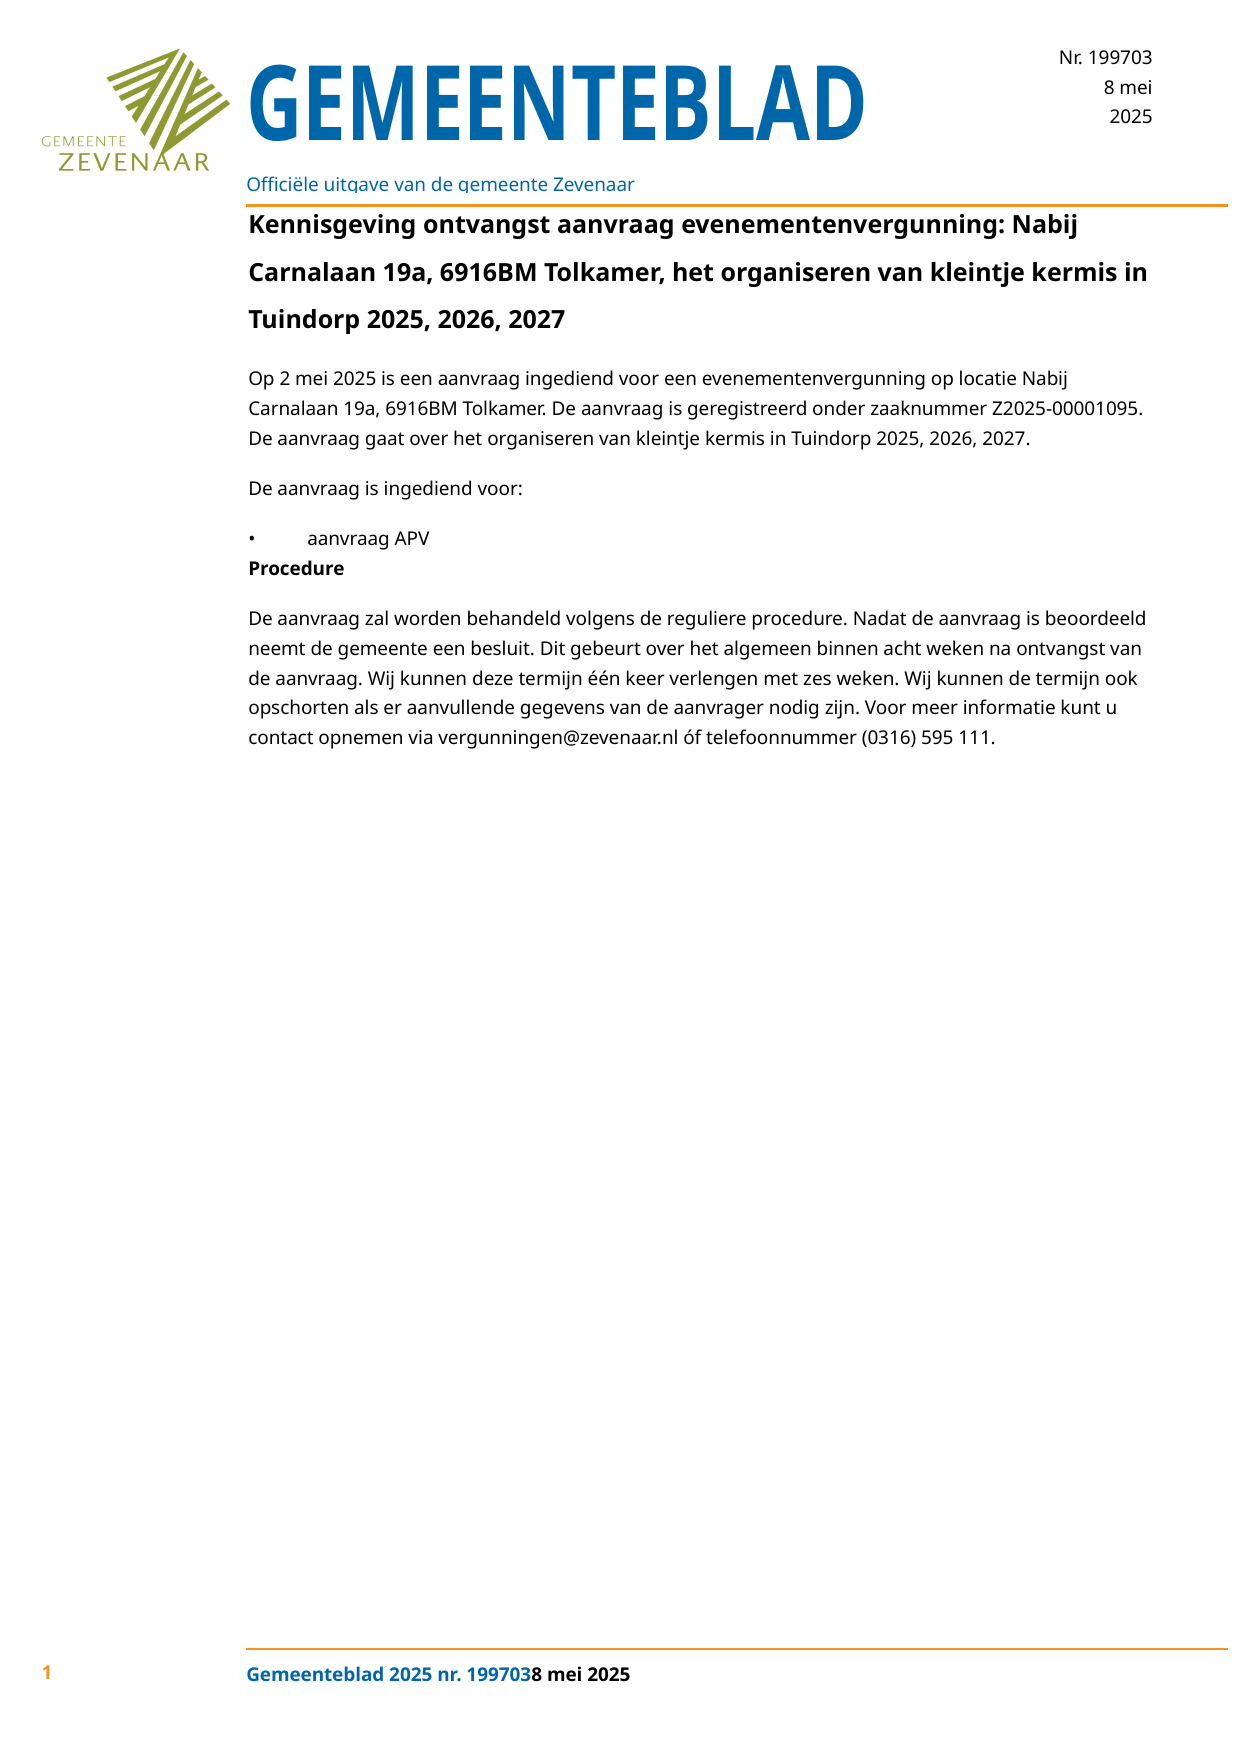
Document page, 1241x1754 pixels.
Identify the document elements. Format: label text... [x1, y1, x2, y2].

picture [41, 47, 231, 172]
text Op 2 mei 2025 is een aanvraag ingediend voor een evenementenvergunning op locatie Nabij Carnalaan 19a, 6916BM Tolkamer. De aanvraag is geregistreerd onder zaaknummer Z2025-00001095. De aanvraag gaat over het organiseren van kleintje kermis in Tuindorp 2025, 2026, 2027. [248, 366, 1152, 450]
text Kennisgeving ontvangst aanvraag evenementenvergunning: Nabij Carnalaan 19a, 6916BM Tolkamer, het organiseren van kleintje kermis in Tuindorp 2025, 2026, 2027 [248, 207, 1152, 336]
text Procedure [248, 555, 1152, 581]
list aanvraag APV [248, 526, 1152, 551]
text De aanvraag is ingediend voor: [248, 475, 1152, 501]
text De aanvraag zal worden behandeld volgens de reguliere procedure. Nadat de aanvraag is beoordeeld neemt de gemeente een besluit. Dit gebeurt over het algemeen binnen acht weken na ontvangst van de aanvraag. Wij kunnen deze termijn één keer verlengen met zes weken. Wij kunnen de termijn ook opschorten als er aanvullende gegevens van de aanvrager nodig zijn. Voor meer informatie kunt u contact opnemen via vergunningen@zevenaar.nl óf telefoonnummer (0316) 595 111. [248, 606, 1152, 749]
